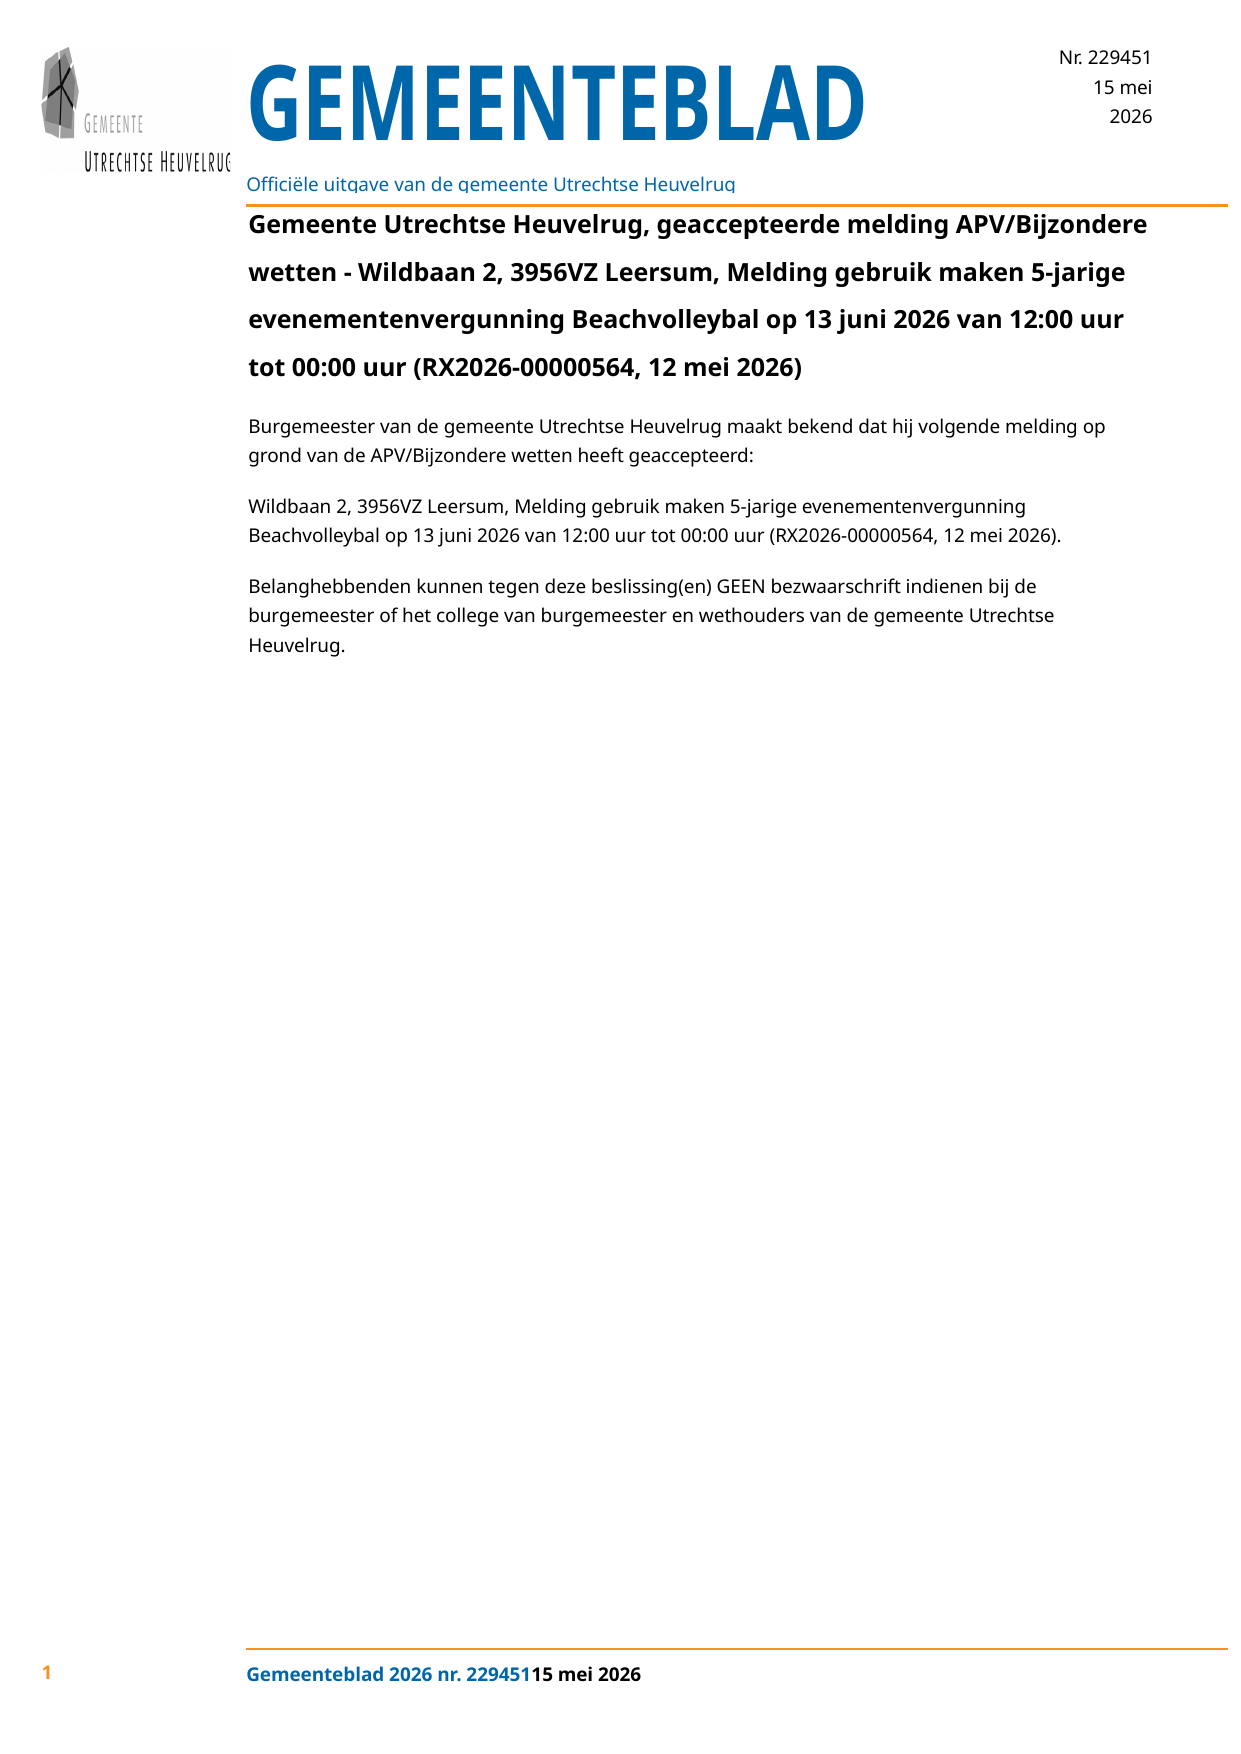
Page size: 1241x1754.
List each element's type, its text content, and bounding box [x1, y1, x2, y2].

text Burgemeester van de gemeente Utrechtse Heuvelrug maakt bekend dat hij volgende melding op grond van de APV/Bijzondere wetten heeft geaccepteerd: [248, 413, 1152, 468]
picture [41, 47, 231, 172]
text Belanghebbenden kunnen tegen deze beslissing(en) GEEN bezwaarschrift indienen bij de burgemeester of het college van burgemeester en wethouders van de gemeente Utrechtse Heuvelrug. [248, 573, 1152, 658]
text Gemeente Utrechtse Heuvelrug, geaccepteerde melding APV/Bijzondere wetten - Wildbaan 2, 3956VZ Leersum, Melding gebruik maken 5-jarige evenementenvergunning Beachvolleybal op 13 juni 2026 van 12:00 uur tot 00:00 uur (RX2026-00000564, 12 mei 2026) [248, 207, 1152, 384]
text Wildbaan 2, 3956VZ Leersum, Melding gebruik maken 5-jarige evenementenvergunning Beachvolleybal op 13 juni 2026 van 12:00 uur tot 00:00 uur (RX2026-00000564, 12 mei 2026). [248, 493, 1152, 548]
